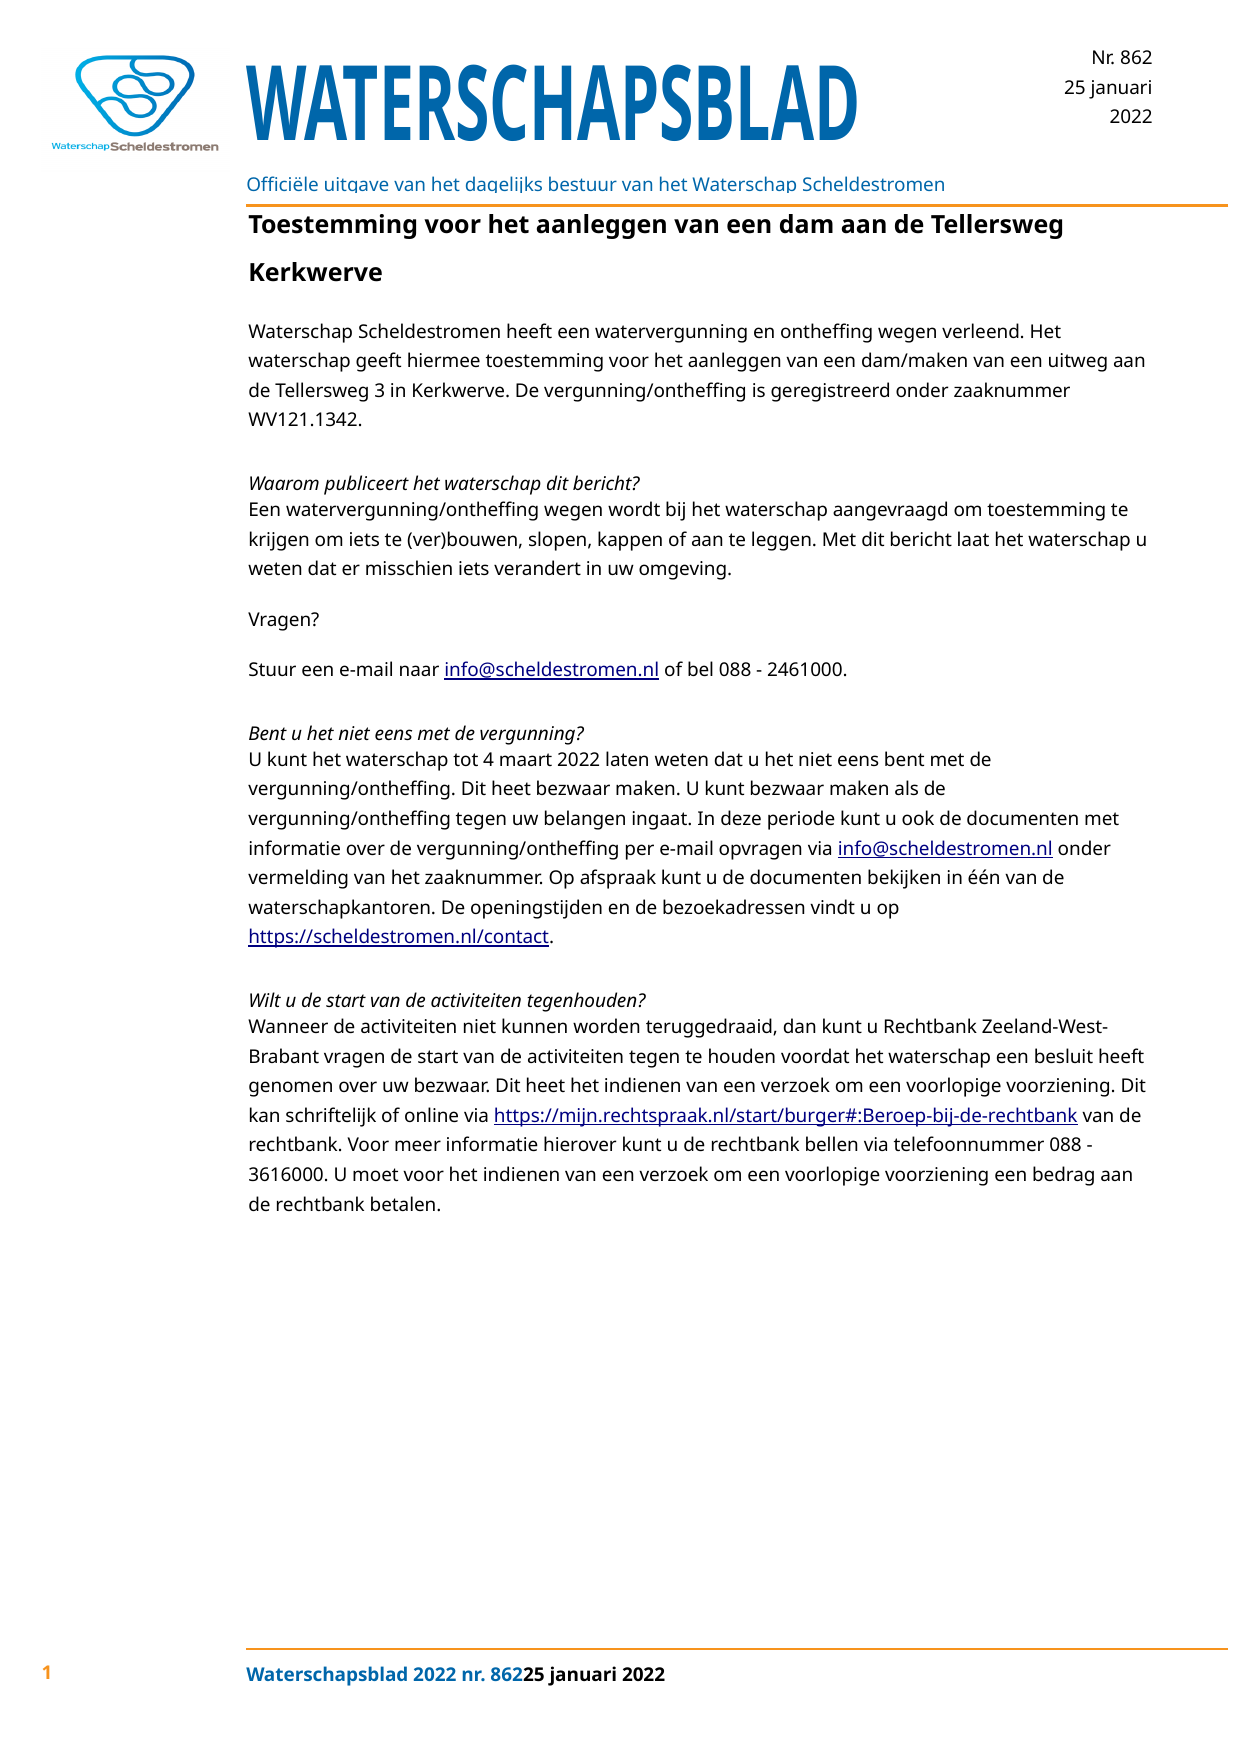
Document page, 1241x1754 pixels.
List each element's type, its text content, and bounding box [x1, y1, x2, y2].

text U kunt het waterschap tot 4 maart 2022 laten weten dat u het niet eens bent met de vergunning/ontheffing. Dit heet bezwaar maken. U kunt bezwaar maken als de vergunning/ontheffing tegen uw belangen ingaat. In deze periode kunt u ook de documenten met informatie over de vergunning/ontheffing per e-mail opvragen via info@scheldestromen.nl onder vermelding van het zaaknummer. Op afspraak kunt u de documenten bekijken in één van de waterschapkantoren. De openingstijden en de bezoekadressen vindt u op https://scheldestromen.nl/contact. [248, 746, 1152, 949]
text Wilt u de start van de activiteiten tegenhouden? [248, 987, 1152, 1013]
text Wanneer de activiteiten niet kunnen worden teruggedraaid, dan kunt u Rechtbank Zeeland-West-Brabant vragen de start van de activiteiten tegen te houden voordat het waterschap een besluit heeft genomen over uw bezwaar. Dit heet het indienen van een verzoek om een voorlopige voorziening. Dit kan schriftelijk of online via https://mijn.rechtspraak.nl/start/burger#:Beroep-bij-de-rechtbank van de rechtbank. Voor meer informatie hierover kunt u de rechtbank bellen via telefoonnummer 088 - 3616000. U moet voor het indienen van een verzoek om een voorlopige voorziening een bedrag aan de rechtbank betalen. [248, 1013, 1152, 1216]
text Een watervergunning/ontheffing wegen wordt bij het waterschap aangevraagd om toestemming te krijgen om iets te (ver)bouwen, slopen, kappen of aan te leggen. Met dit bericht laat het waterschap u weten dat er misschien iets verandert in uw omgeving. [248, 496, 1152, 581]
text Toestemming voor het aanleggen van een dam aan de Tellersweg Kerkwerve [248, 207, 1152, 288]
text Bent u het niet eens met de vergunning? [248, 720, 1152, 746]
text Waterschap Scheldestromen heeft een watervergunning en ontheffing wegen verleend. Het waterschap geeft hiermee toestemming voor het aanleggen van een dam/maken van een uitweg aan de Tellersweg 3 in Kerkwerve. De vergunning/ontheffing is geregistreerd onder zaaknummer WV121.1342. [248, 318, 1152, 432]
text Waarom publiceert het waterschap dit bericht? [248, 471, 1152, 496]
text Stuur een e-mail naar info@scheldestromen.nl of bel 088 - 2461000. [248, 656, 1152, 682]
picture [41, 47, 231, 172]
text Vragen? [248, 606, 1152, 632]
